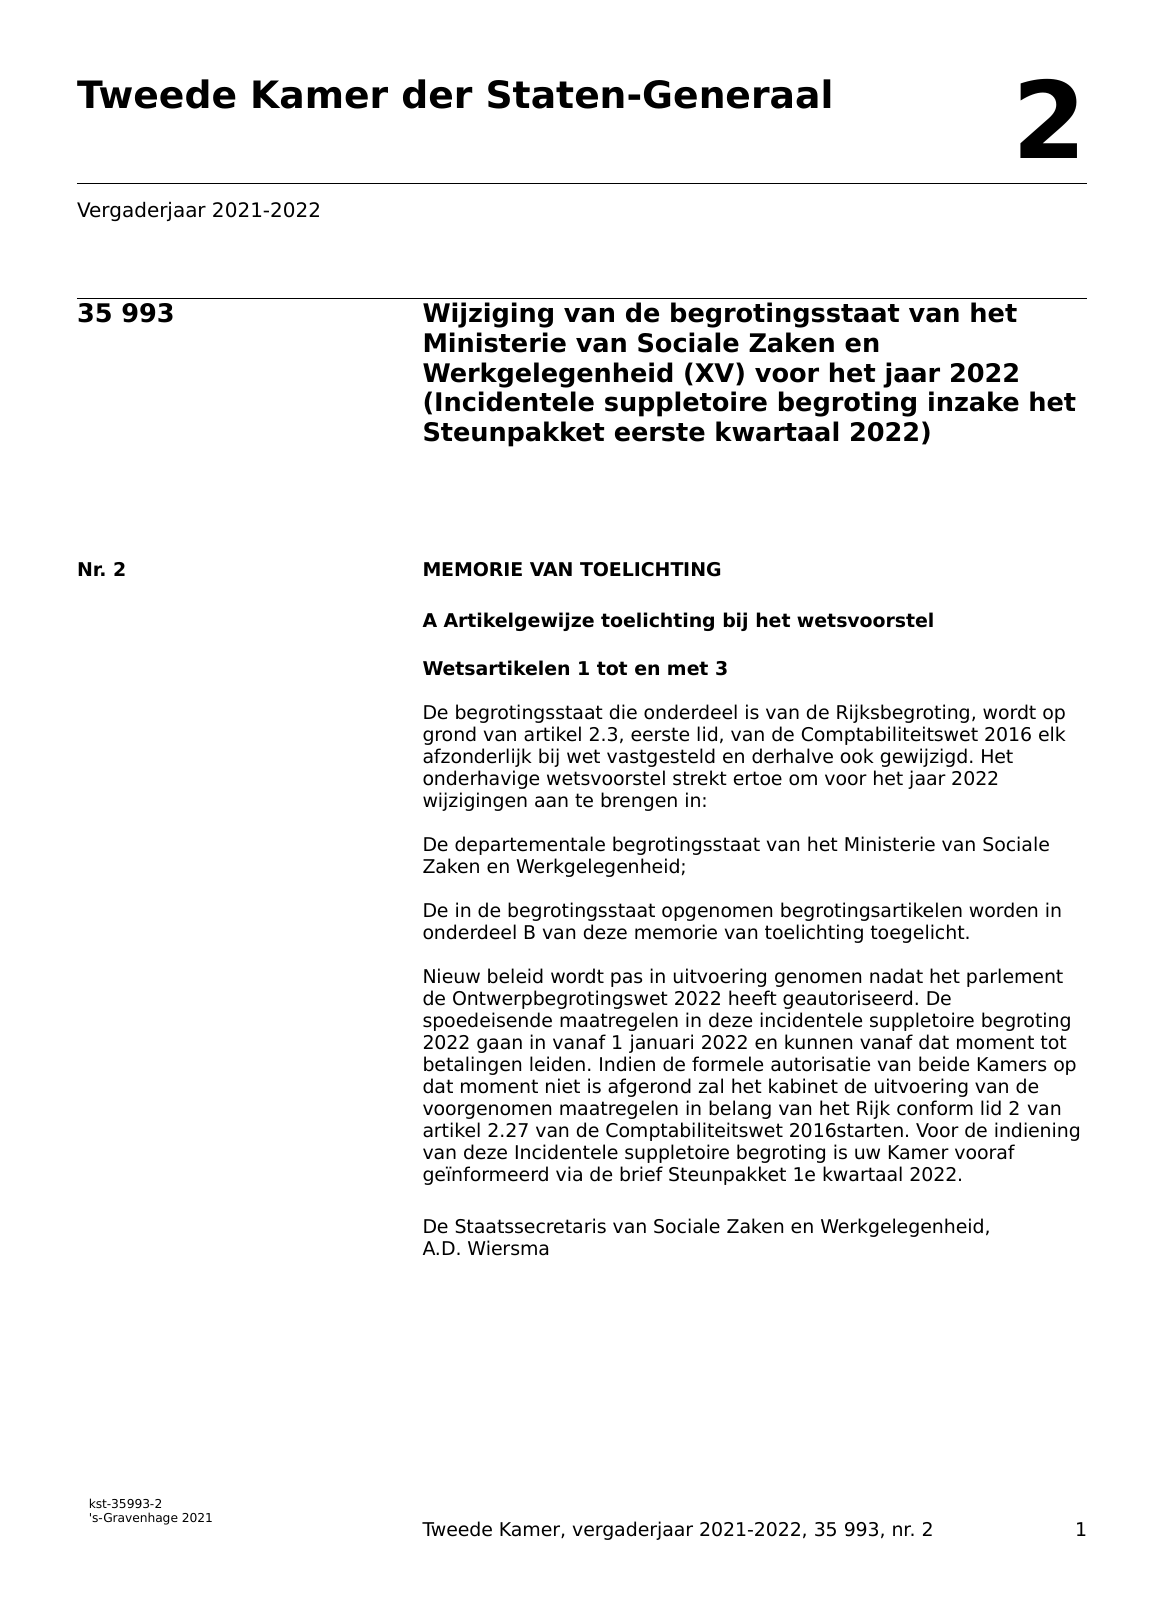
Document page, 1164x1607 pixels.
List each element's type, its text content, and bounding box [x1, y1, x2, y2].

subtitle A Artikelgewijze toelichting bij het wetsvoorstel [422, 610, 1087, 632]
text kst-35993-2 [88, 1497, 323, 1511]
text De begrotingsstaat die onderdeel is van de Rijksbegroting, wordt op grond van artikel 2.3, eerste lid, van de Comptabiliteitswet 2016 elk afzonderlijk bij wet vastgesteld en derhalve ook gewijzigd. Het onderhavige wetsvoorstel strekt ertoe om voor het jaar 2022 wijzigingen aan te brengen in: [422, 702, 1087, 811]
text 's-Gravenhage 2021 [88, 1511, 323, 1525]
subtitle Wetsartikelen 1 tot en met 3 [422, 657, 1087, 679]
text De departementale begrotingsstaat van het Ministerie van Sociale Zaken en Werkgelegenheid; [422, 834, 1087, 878]
subtitle Nr. 2 MEMORIE VAN TOELICHTING [77, 558, 1087, 580]
table_cell Vergaderjaar 2021-2022 [77, 184, 1087, 298]
text De in de begrotingsstaat opgenomen begrotingsartikelen worden in onderdeel B van deze memorie van toelichting toegelicht. [422, 900, 1087, 944]
text De Staatssecretaris van Sociale Zaken en Werkgelegenheid, A.D. Wiersma [422, 1216, 1087, 1260]
subtitle 35 993 Wijziging van de begrotingsstaat van het Ministerie van Sociale Zaken en Werkgelegenheid (XV) voor het jaar 2022 (Incidentele suppletoire begroting inzake het Steunpakket eerste kwartaal 2022) [77, 299, 1087, 447]
text Nieuw beleid wordt pas in uitvoering genomen nadat het parlement de Ontwerpbegrotingswet 2022 heeft geautoriseerd. De spoedeisende maatregelen in deze incidentele suppletoire begroting 2022 gaan in vanaf 1 januari 2022 en kunnen vanaf dat moment tot betalingen leiden. Indien de formele autorisatie van beide Kamers op dat moment niet is afgerond zal het kabinet de uitvoering van de voorgenomen maatregelen in belang van het Rijk conform lid 2 van artikel 2.27 van de Comptabiliteitswet 2016starten. Voor de indiening van deze Incidentele suppletoire begroting is uw Kamer vooraf geïnformeerd via de brief Steunpakket 1e kwartaal 2022. [422, 966, 1087, 1186]
table_header Tweede Kamer der Staten-Generaal [77, 59, 886, 183]
table_header 2 [886, 59, 1087, 183]
